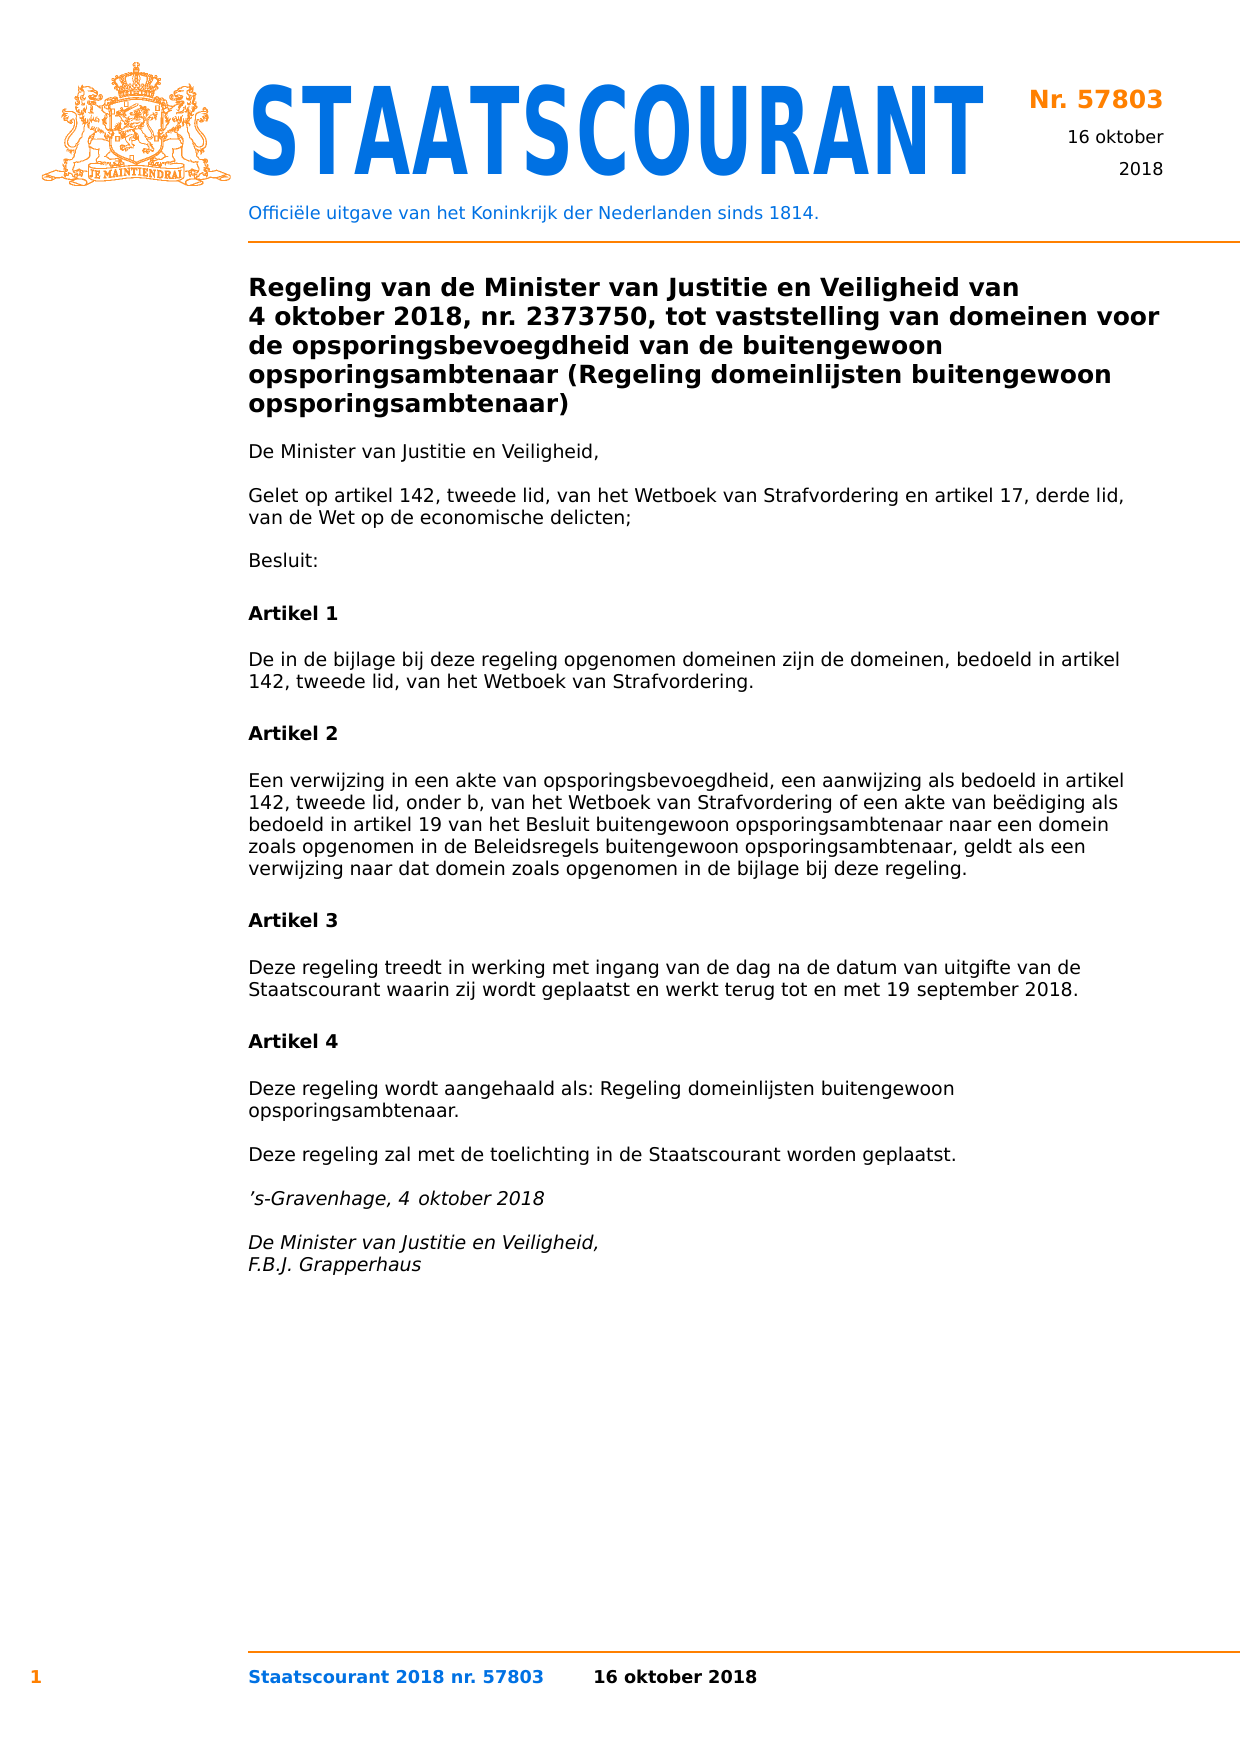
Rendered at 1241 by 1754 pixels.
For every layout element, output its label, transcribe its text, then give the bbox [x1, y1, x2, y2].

text Deze regeling treedt in werking met ingang van de dag na de datum van uitgifte van de Staatscourant waarin zij wordt geplaatst en werkt terug tot en met 19 september 2018. [248, 957, 1163, 1001]
text Een verwijzing in een akte van opsporingsbevoegdheid, een aanwijzing als bedoeld in artikel 142, tweede lid, onder b, van het Wetboek van Strafvordering of een akte van beëdiging als bedoeld in artikel 19 van het Besluit buitengewoon opsporingsambtenaar naar een domein zoals opgenomen in de Beleidsregels buitengewoon opsporingsambtenaar, geldt als een verwijzing naar dat domein zoals opgenomen in de bijlage bij deze regeling. [248, 770, 1163, 880]
text De Minister van Justitie en Veiligheid, F.B.J. Grapperhaus [248, 1232, 1163, 1276]
table_cell Officiële uitgave van het Koninkrijk der Nederlanden sinds 1814. [248, 203, 1240, 241]
text Deze regeling zal met de toelichting in de Staatscourant worden geplaatst. [248, 1144, 1163, 1166]
table_cell 16 oktober [998, 121, 1240, 153]
text Gelet op artikel 142, tweede lid, van het Wetboek van Strafvordering en artikel 17, derde lid, van de Wet op de economische delicten; [248, 484, 1163, 528]
subtitle Artikel 4 [248, 1031, 1163, 1053]
text De Minister van Justitie en Veiligheid, [248, 441, 1163, 463]
subtitle Artikel 1 [248, 602, 1163, 624]
subtitle Artikel 3 [248, 910, 1163, 932]
text Besluit: [248, 550, 1163, 572]
table_cell 2018 [998, 153, 1240, 203]
text ’s-Gravenhage, 4 oktober 2018 [248, 1188, 1163, 1210]
subtitle Artikel 2 [248, 723, 1163, 745]
table_header Nr. 57803 [998, 62, 1240, 121]
subtitle Regeling van de Minister van Justitie en Veiligheid van 4 oktober 2018, nr. 2373750, tot vaststelling van domeinen voor de opsporingsbevoegdheid van de buitengewoon opsporingsambtenaar (Regeling domeinlijsten buitengewoon opsporingsambtenaar) [248, 273, 1163, 419]
text Deze regeling wordt aangehaald als: Regeling domeinlijsten buitengewoon opsporingsambtenaar. [248, 1078, 1163, 1122]
table_header STAATSCOURANT [248, 62, 998, 203]
picture [41, 62, 231, 186]
table_header [25, 62, 248, 241]
text De in de bijlage bij deze regeling opgenomen domeinen zijn de domeinen, bedoeld in artikel 142, tweede lid, van het Wetboek van Strafvordering. [248, 649, 1163, 693]
